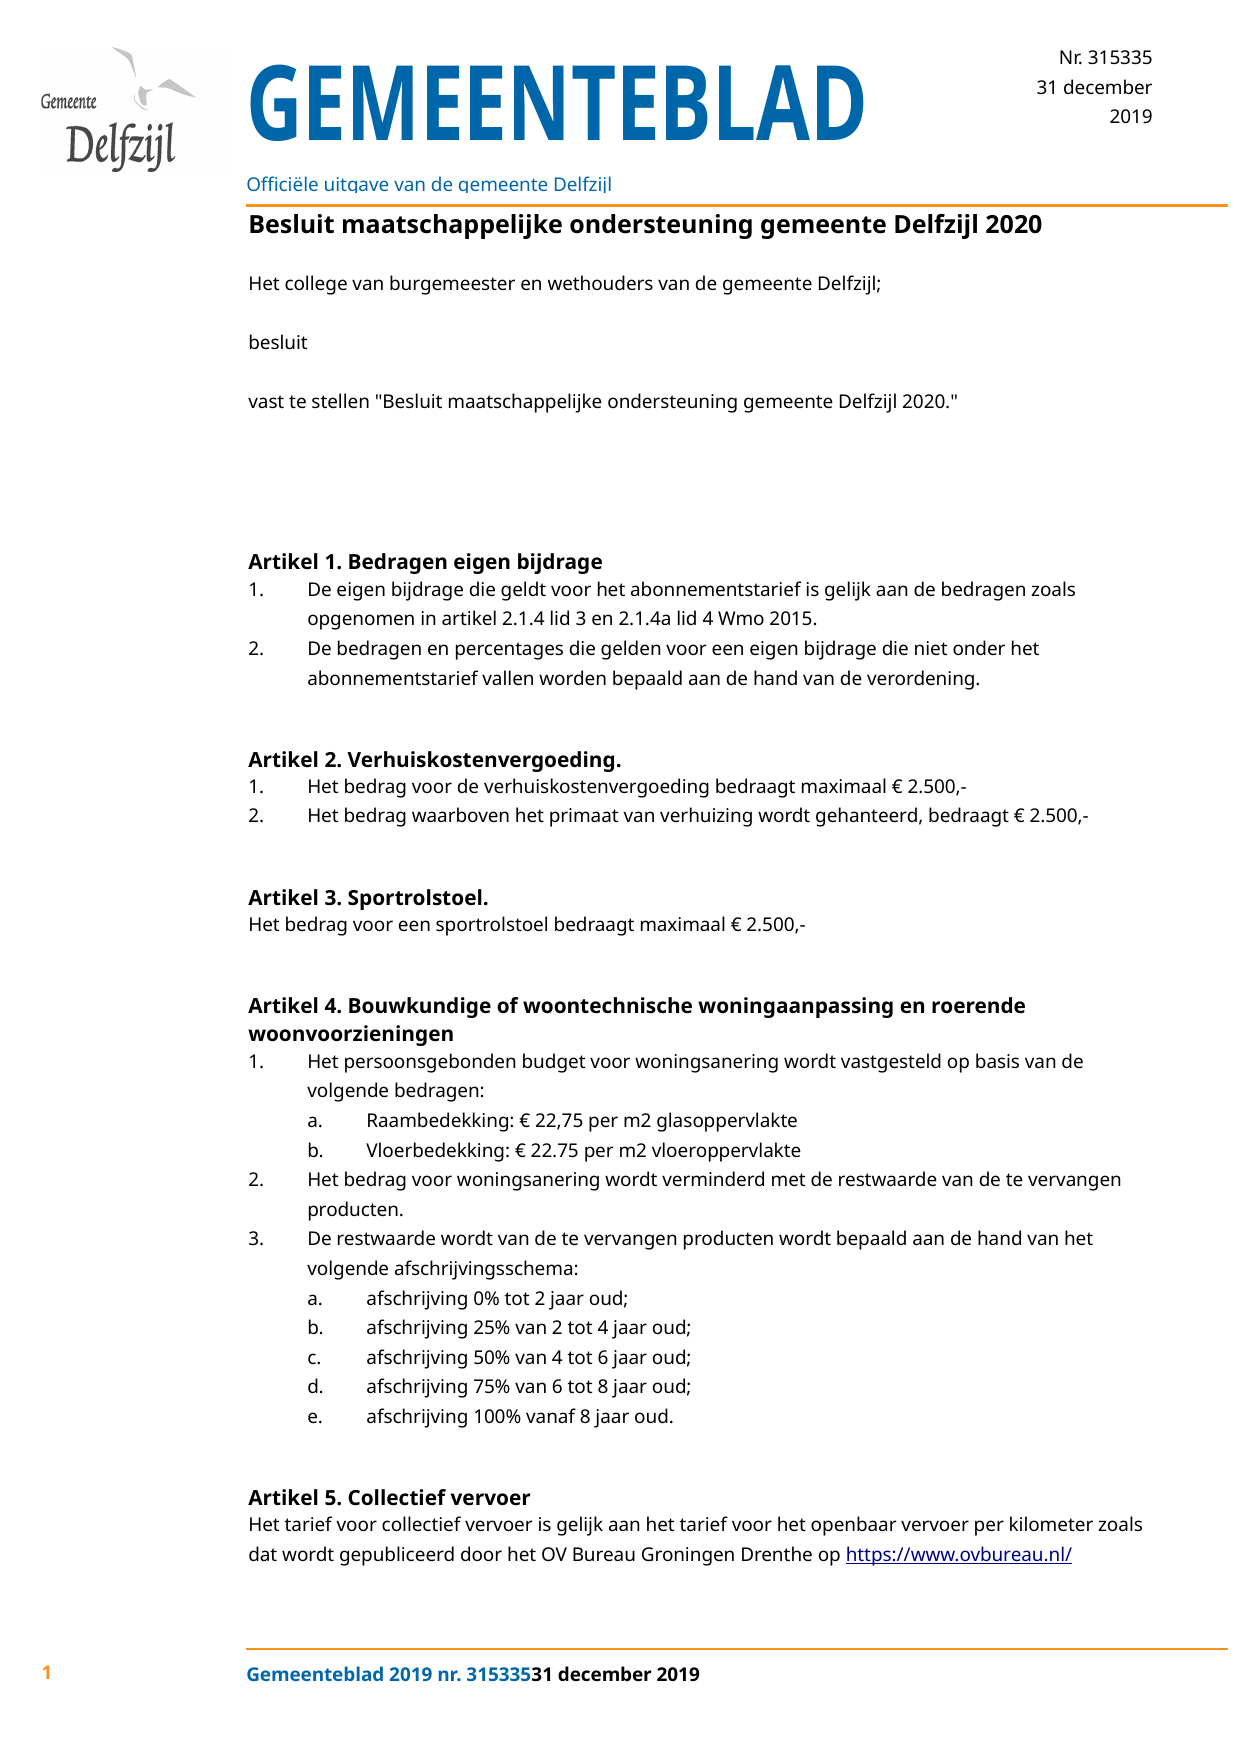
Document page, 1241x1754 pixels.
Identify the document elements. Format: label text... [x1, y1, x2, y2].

picture [41, 47, 231, 172]
list Raambedekking: € 22,75 per m2 glasoppervlakte [307, 1107, 1152, 1133]
list Het bedrag voor woningsanering wordt verminderd met de restwaarde van de te vervangen producten. [248, 1166, 1152, 1222]
list afschrijving 75% van 6 tot 8 jaar oud; [307, 1373, 1152, 1399]
text Het college van burgemeester en wethouders van de gemeente Delfzijl; [248, 270, 1152, 296]
list afschrijving 100% vanaf 8 jaar oud. [307, 1403, 1152, 1429]
list De bedragen en percentages die gelden voor een eigen bijdrage die niet onder het abonnementstarief vallen worden bepaald aan de hand van de verordening. [248, 635, 1152, 690]
text Artikel 4. Bouwkundige of woontechnische woningaanpassing en roerende woonvoorzieningen [248, 991, 1152, 1048]
list afschrijving 50% van 4 tot 6 jaar oud; [307, 1344, 1152, 1369]
list Vloerbedekking: € 22.75 per m2 vloeroppervlakte [307, 1137, 1152, 1162]
list De eigen bijdrage die geldt voor het abonnementstarief is gelijk aan de bedragen zoals opgenomen in artikel 2.1.4 lid 3 en 2.1.4a lid 4 Wmo 2015. [248, 576, 1152, 631]
list Het bedrag waarboven het primaat van verhuizing wordt gehanteerd, bedraagt € 2.500,- [248, 803, 1152, 828]
list De restwaarde wordt van de te vervangen producten wordt bepaald aan de hand van het volgende afschrijvingsschema: [248, 1226, 1152, 1281]
text Het bedrag voor een sportrolstoel bedraagt maximaal € 2.500,- [248, 911, 1152, 937]
list Het persoonsgebonden budget voor woningsanering wordt vastgesteld op basis van de volgende bedragen: [248, 1048, 1152, 1103]
text Artikel 3. Sportrolstoel. [248, 883, 1152, 911]
list Het bedrag voor de verhuiskostenvergoeding bedraagt maximaal € 2.500,- [248, 773, 1152, 799]
list afschrijving 25% van 2 tot 4 jaar oud; [307, 1314, 1152, 1340]
text besluit [248, 329, 1152, 355]
text Artikel 5. Collectief vervoer [248, 1483, 1152, 1511]
text vast te stellen "Besluit maatschappelijke ondersteuning gemeente Delfzijl 2020." [248, 389, 1152, 414]
text Het tarief voor collectief vervoer is gelijk aan het tarief voor het openbaar vervoer per kilometer zoals dat wordt gepubliceerd door het OV Bureau Groningen Drenthe op https://www.ovbureau.nl/ [248, 1511, 1152, 1567]
text Besluit maatschappelijke ondersteuning gemeente Delfzijl 2020 [248, 207, 1152, 241]
text Artikel 2. Verhuiskostenvergoeding. [248, 745, 1152, 773]
list afschrijving 0% tot 2 jaar oud; [307, 1285, 1152, 1310]
text Artikel 1. Bedragen eigen bijdrage [248, 547, 1152, 576]
